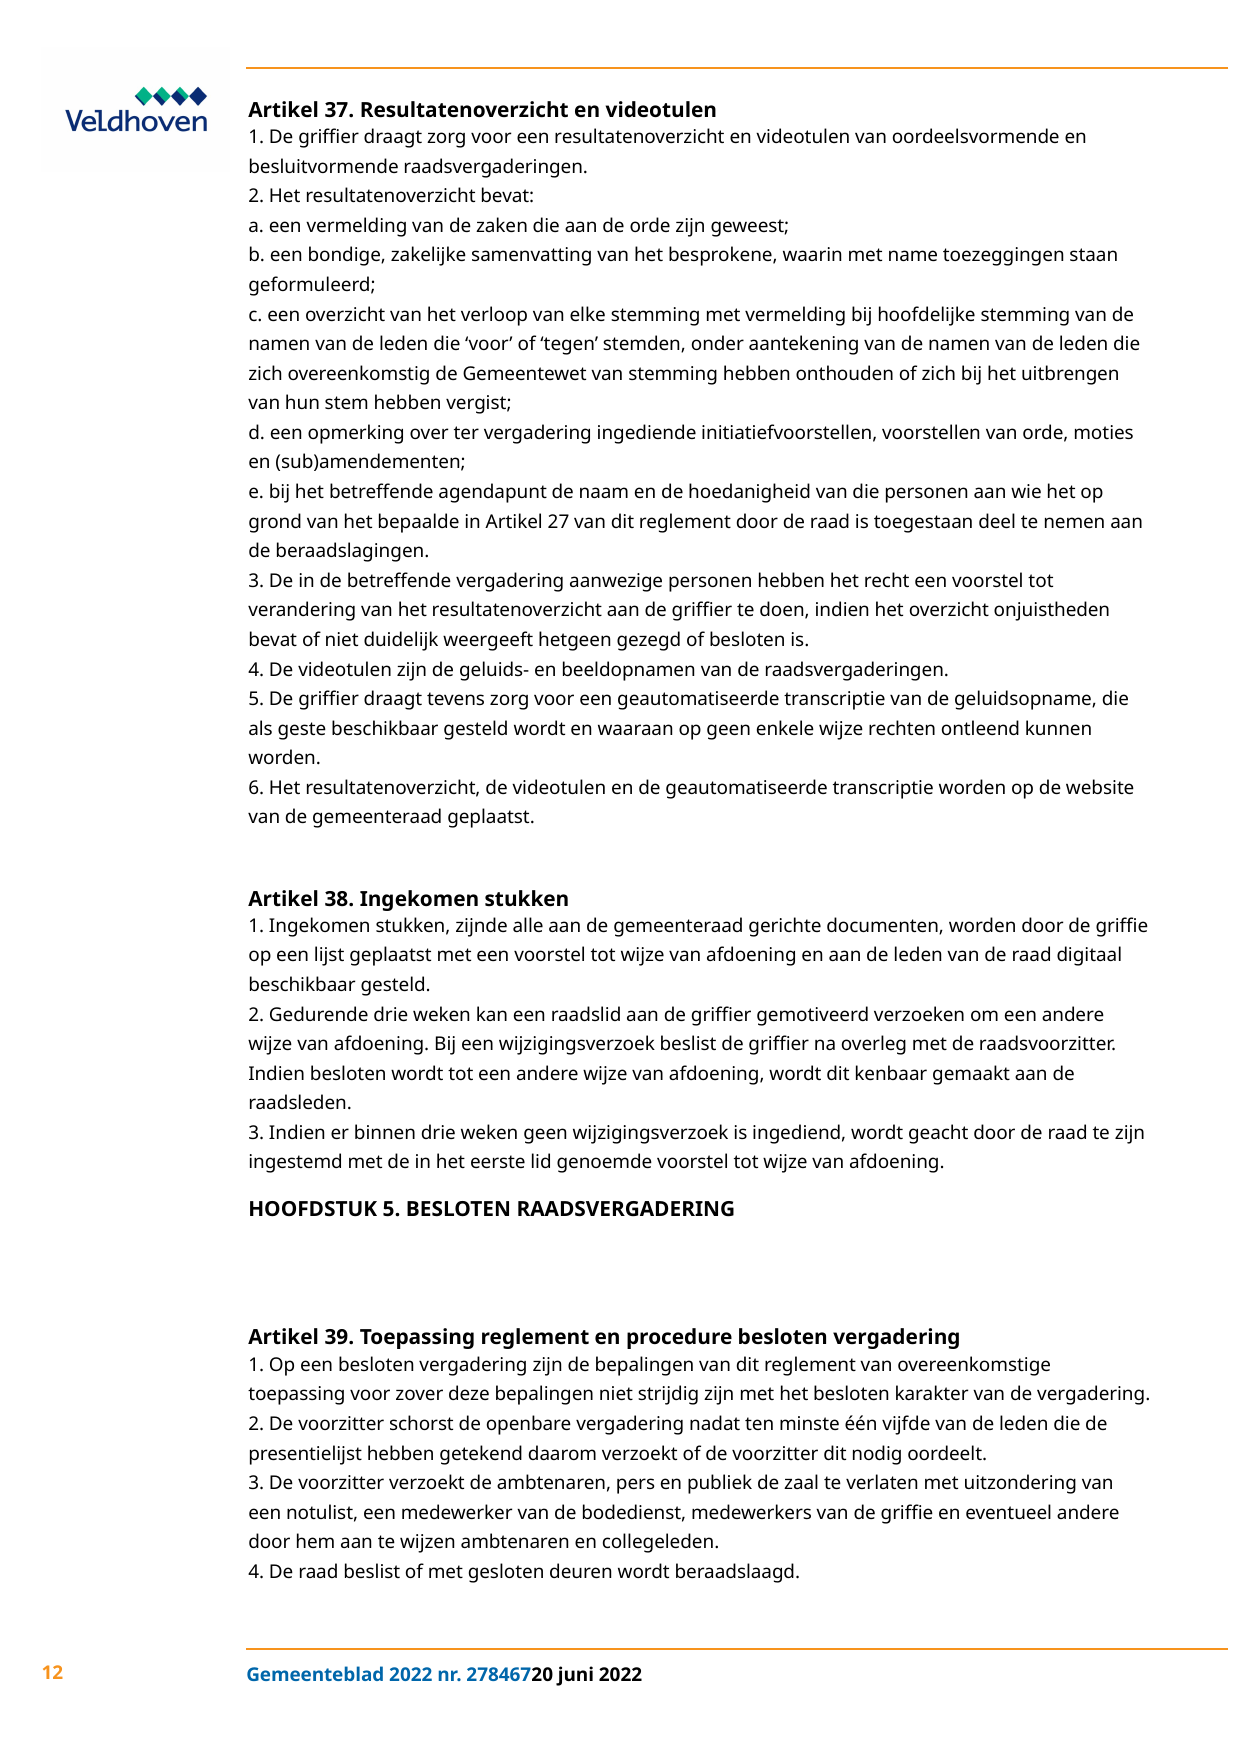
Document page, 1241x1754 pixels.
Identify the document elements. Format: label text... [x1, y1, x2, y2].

text a. een vermelding van de zaken die aan de orde zijn geweest; [248, 212, 1152, 238]
text 2. De voorzitter schorst de openbare vergadering nadat ten minste één vijfde van de leden die de presentielijst hebben getekend daarom verzoekt of de voorzitter dit nodig oordeelt. [248, 1410, 1152, 1465]
text Artikel 39. Toepassing reglement en procedure besloten vergadering [248, 1322, 1152, 1351]
text Artikel 37. Resultatenoverzicht en videotulen [248, 95, 1152, 123]
text 3. De in de betreffende vergadering aanwezige personen hebben het recht een voorstel tot verandering van het resultatenoverzicht aan de griffier te doen, indien het overzicht onjuistheden bevat of niet duidelijk weergeeft hetgeen gezegd of besloten is. [248, 567, 1152, 652]
text 1. De griffier draagt zorg voor een resultatenoverzicht en videotulen van oordeelsvormende en besluitvormende raadsvergaderingen. [248, 123, 1152, 178]
text Artikel 38. Ingekomen stukken [248, 884, 1152, 912]
text d. een opmerking over ter vergadering ingediende initiatiefvoorstellen, voorstellen van orde, moties en (sub)amendementen; [248, 419, 1152, 474]
text 3. Indien er binnen drie weken geen wijzigingsverzoek is ingediend, wordt geacht door de raad te zijn ingestemd met de in het eerste lid genoemde voorstel tot wijze van afdoening. [248, 1119, 1152, 1174]
picture [41, 47, 231, 172]
text 3. De voorzitter verzoekt de ambtenaren, pers en publiek de zaal te verlaten met uitzondering van een notulist, een medewerker van de bodedienst, medewerkers van de griffie en eventueel andere door hem aan te wijzen ambtenaren en collegeleden. [248, 1469, 1152, 1554]
text 2. Gedurende drie weken kan een raadslid aan de griffier gemotiveerd verzoeken om een andere wijze van afdoening. Bij een wijzigingsverzoek beslist de griffier na overleg met de raadsvoorzitter. Indien besloten wordt tot een andere wijze van afdoening, wordt dit kenbaar gemaakt aan de raadsleden. [248, 1001, 1152, 1115]
text b. een bondige, zakelijke samenvatting van het besprokene, waarin met name toezeggingen staan geformuleerd; [248, 242, 1152, 297]
text HOOFDSTUK 5. BESLOTEN RAADSVERGADERING [248, 1194, 1152, 1223]
text 2. Het resultatenoverzicht bevat: [248, 182, 1152, 208]
text 6. Het resultatenoverzicht, de videotulen en de geautomatiseerde transcriptie worden op de website van de gemeenteraad geplaatst. [248, 774, 1152, 829]
text 5. De griffier draagt tevens zorg voor een geautomatiseerde transcriptie van de geluidsopname, die als geste beschikbaar gesteld wordt en waaraan op geen enkele wijze rechten ontleend kunnen worden. [248, 685, 1152, 770]
text 1. Op een besloten vergadering zijn de bepalingen van dit reglement van overeenkomstige toepassing voor zover deze bepalingen niet strijdig zijn met het besloten karakter van de vergadering. [248, 1351, 1152, 1406]
text 4. De raad beslist of met gesloten deuren wordt beraadslaagd. [248, 1558, 1152, 1584]
text 1. Ingekomen stukken, zijnde alle aan de gemeenteraad gerichte documenten, worden door de griffie op een lijst geplaatst met een voorstel tot wijze van afdoening en aan de leden van de raad digitaal beschikbaar gesteld. [248, 912, 1152, 997]
text e. bij het betreffende agendapunt de naam en de hoedanigheid van die personen aan wie het op grond van het bepaalde in Artikel 27 van dit reglement door de raad is toegestaan deel te nemen aan de beraadslagingen. [248, 478, 1152, 563]
text c. een overzicht van het verloop van elke stemming met vermelding bij hoofdelijke stemming van de namen van de leden die ‘voor’ of ‘tegen’ stemden, onder aantekening van de namen van de leden die zich overeenkomstig de Gemeentewet van stemming hebben onthouden of zich bij het uitbrengen van hun stem hebben vergist; [248, 301, 1152, 415]
text 4. De videotulen zijn de geluids- en beeldopnamen van de raadsvergaderingen. [248, 656, 1152, 681]
